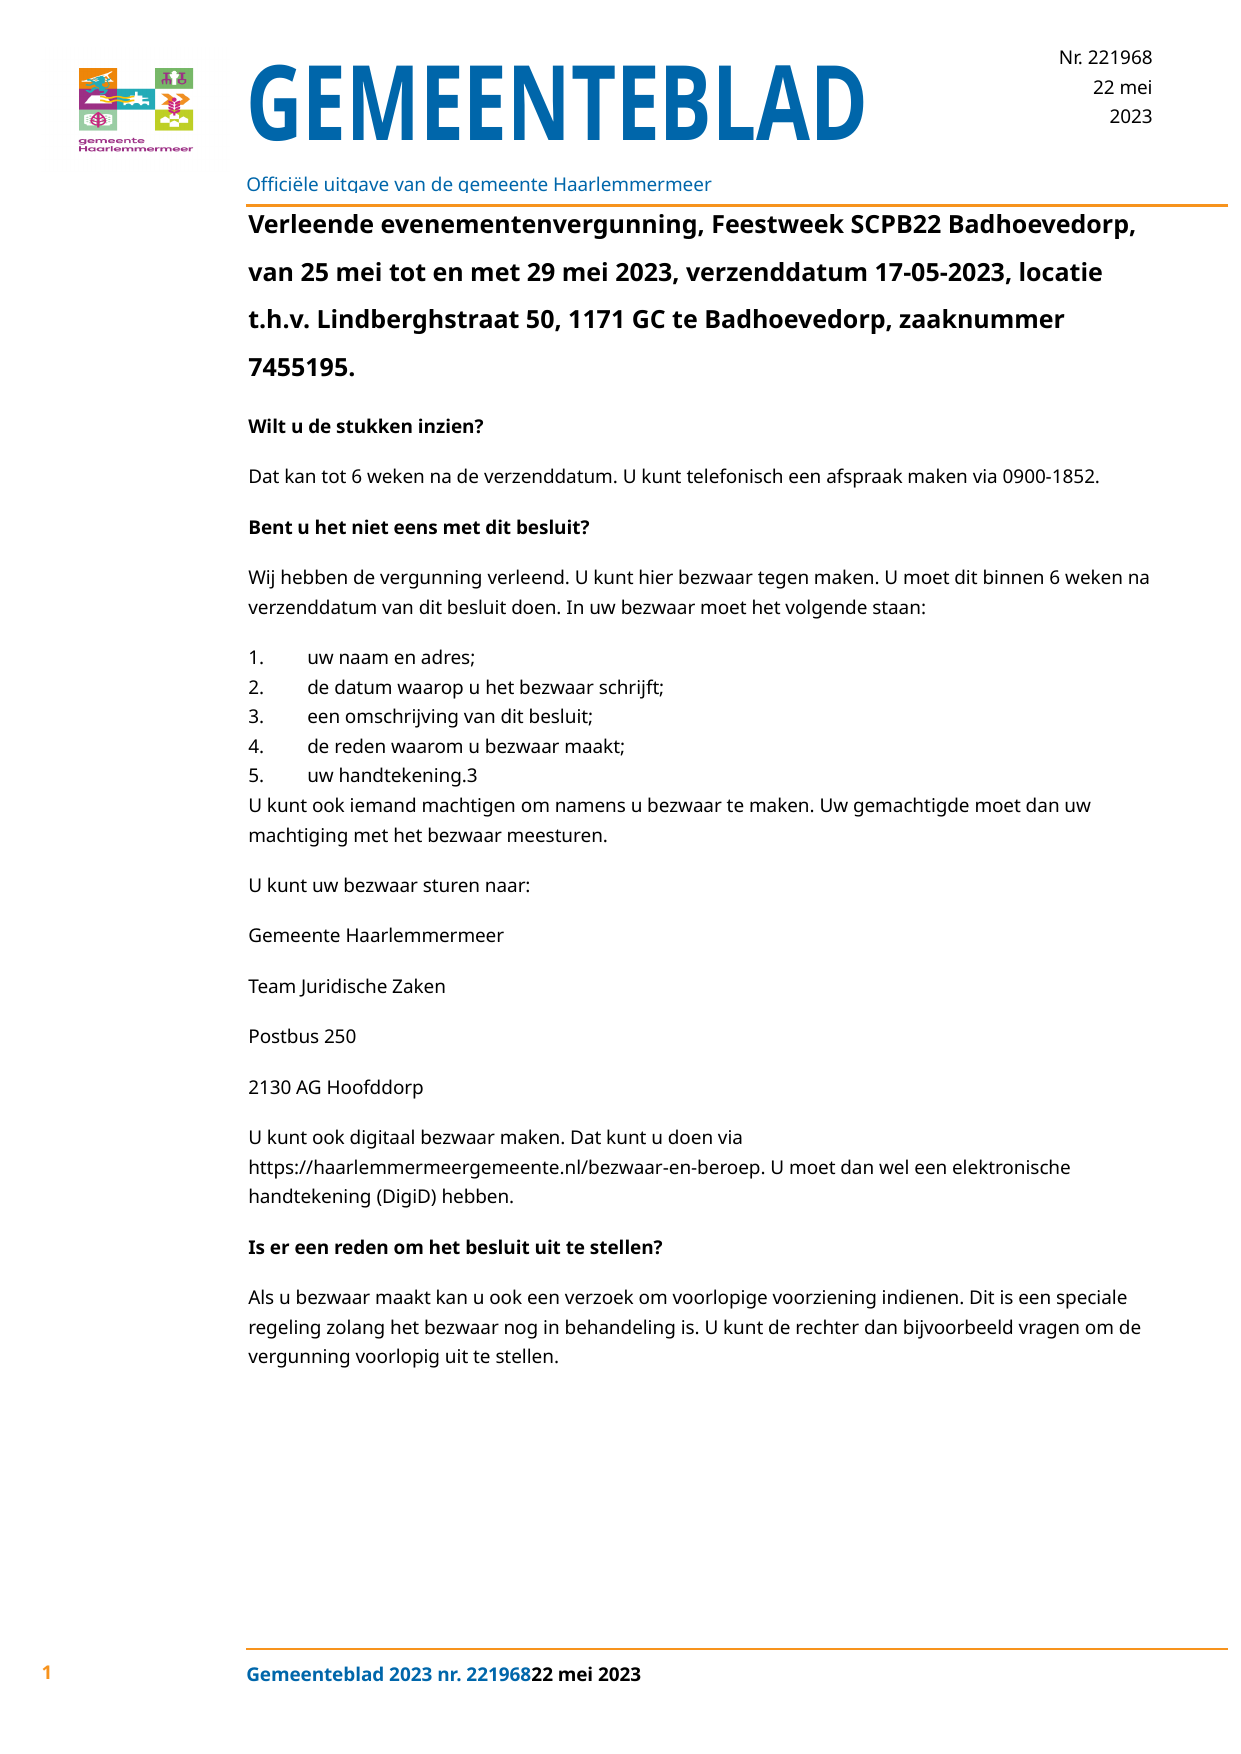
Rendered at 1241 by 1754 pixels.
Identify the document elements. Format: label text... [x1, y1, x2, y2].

text Postbus 250 [248, 1023, 1152, 1049]
picture [41, 47, 231, 172]
text Verleende evenementenvergunning, Feestweek SCPB22 Badhoevedorp, van 25 mei tot en met 29 mei 2023, verzenddatum 17-05-2023, locatie t.h.v. Lindberghstraat 50, 1171 GC te Badhoevedorp, zaaknummer 7455195. [248, 207, 1152, 384]
text Dat kan tot 6 weken na de verzenddatum. U kunt telefonisch een afspraak maken via 0900-1852. [248, 463, 1152, 489]
list uw naam en adres; [248, 644, 1152, 670]
text Wilt u de stukken inzien? [248, 413, 1152, 439]
text Team Juridische Zaken [248, 973, 1152, 999]
text Bent u het niet eens met dit besluit? [248, 514, 1152, 540]
text U kunt uw bezwaar sturen naar: [248, 872, 1152, 898]
text Is er een reden om het besluit uit te stellen? [248, 1234, 1152, 1260]
list een omschrijving van dit besluit; [248, 703, 1152, 729]
text 2130 AG Hoofddorp [248, 1074, 1152, 1100]
text Als u bezwaar maakt kan u ook een verzoek om voorlopige voorziening indienen. Dit is een speciale regeling zolang het bezwaar nog in behandeling is. U kunt de rechter dan bijvoorbeeld vragen om de vergunning voorlopig uit te stellen. [248, 1284, 1152, 1369]
text Gemeente Haarlemmermeer [248, 923, 1152, 948]
text Wij hebben de vergunning verleend. U kunt hier bezwaar tegen maken. U moet dit binnen 6 weken na verzenddatum van dit besluit doen. In uw bezwaar moet het volgende staan: [248, 564, 1152, 620]
list uw handtekening.3 [248, 763, 1152, 788]
text U kunt ook digitaal bezwaar maken. Dat kunt u doen via https://haarlemmermeergemeente.nl/bezwaar-en-beroep. U moet dan wel een elektronische handtekening (DigiD) hebben. [248, 1124, 1152, 1209]
text U kunt ook iemand machtigen om namens u bezwaar te maken. Uw gemachtigde moet dan uw machtiging met het bezwaar meesturen. [248, 792, 1152, 848]
list de reden waarom u bezwaar maakt; [248, 733, 1152, 759]
list de datum waarop u het bezwaar schrijft; [248, 674, 1152, 700]
